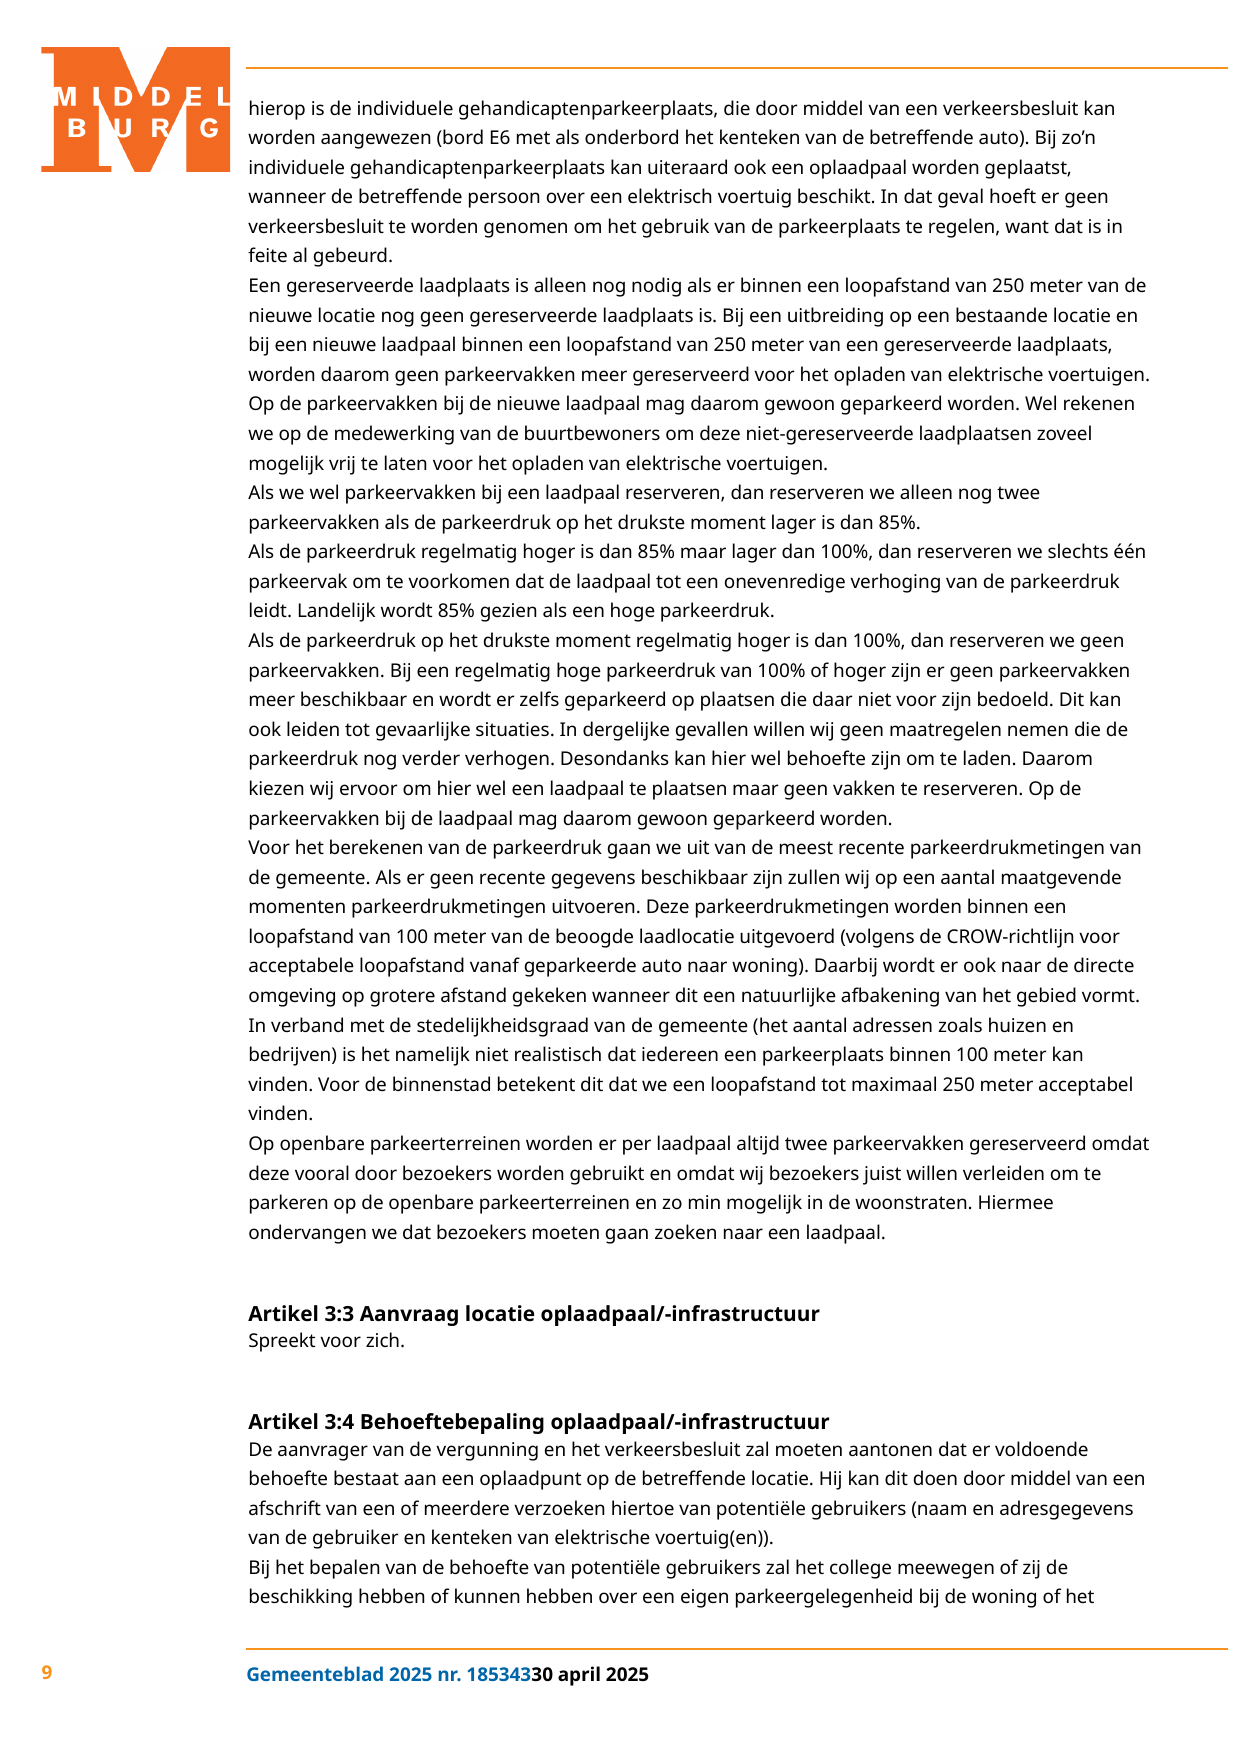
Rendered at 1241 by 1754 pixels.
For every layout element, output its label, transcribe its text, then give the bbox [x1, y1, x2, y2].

text Voor het berekenen van de parkeerdruk gaan we uit van de meest recente parkeerdrukmetingen van de gemeente. Als er geen recente gegevens beschikbaar zijn zullen wij op een aantal maatgevende momenten parkeerdrukmetingen uitvoeren. Deze parkeerdrukmetingen worden binnen een loopafstand van 100 meter van de beoogde laadlocatie uitgevoerd (volgens de CROW-richtlijn voor acceptabele loopafstand vanaf geparkeerde auto naar woning). Daarbij wordt er ook naar de directe omgeving op grotere afstand gekeken wanneer dit een natuurlijke afbakening van het gebied vormt. In verband met de stedelijkheidsgraad van de gemeente (het aantal adressen zoals huizen en bedrijven) is het namelijk niet realistisch dat iedereen een parkeerplaats binnen 100 meter kan vinden. Voor de binnenstad betekent dit dat we een loopafstand tot maximaal 250 meter acceptabel vinden. [248, 834, 1152, 1126]
text Als we wel parkeervakken bij een laadpaal reserveren, dan reserveren we alleen nog twee parkeervakken als de parkeerdruk op het drukste moment lager is dan 85%. [248, 479, 1152, 535]
text hierop is de individuele gehandicaptenparkeerplaats, die door middel van een verkeersbesluit kan worden aangewezen (bord E6 met als onderbord het kenteken van de betreffende auto). Bij zo’n individuele gehandicaptenparkeerplaats kan uiteraard ook een oplaadpaal worden geplaatst, wanneer de betreffende persoon over een elektrisch voertuig beschikt. In dat geval hoeft er geen verkeersbesluit te worden genomen om het gebruik van de parkeerplaats te regelen, want dat is in feite al gebeurd. [248, 95, 1152, 268]
picture [41, 47, 231, 172]
text Op openbare parkeerterreinen worden er per laadpaal altijd twee parkeervakken gereserveerd omdat deze vooral door bezoekers worden gebruikt en omdat wij bezoekers juist willen verleiden om te parkeren op de openbare parkeerterreinen en zo min mogelijk in de woonstraten. Hiermee ondervangen we dat bezoekers moeten gaan zoeken naar een laadpaal. [248, 1130, 1152, 1245]
text Als de parkeerdruk op het drukste moment regelmatig hoger is dan 100%, dan reserveren we geen parkeervakken. Bij een regelmatig hoge parkeerdruk van 100% of hoger zijn er geen parkeervakken meer beschikbaar en wordt er zelfs geparkeerd op plaatsen die daar niet voor zijn bedoeld. Dit kan ook leiden tot gevaarlijke situaties. In dergelijke gevallen willen wij geen maatregelen nemen die de parkeerdruk nog verder verhogen. Desondanks kan hier wel behoefte zijn om te laden. Daarom kiezen wij ervoor om hier wel een laadpaal te plaatsen maar geen vakken te reserveren. Op de parkeervakken bij de laadpaal mag daarom gewoon geparkeerd worden. [248, 627, 1152, 831]
text De aanvrager van de vergunning en het verkeersbesluit zal moeten aantonen dat er voldoende behoefte bestaat aan een oplaadpunt op de betreffende locatie. Hij kan dit doen door middel van een afschrift van een of meerdere verzoeken hiertoe van potentiële gebruikers (naam en adresgegevens van de gebruiker en kenteken van elektrische voertuig(en)). [248, 1436, 1152, 1550]
text Artikel 3:4 Behoeftebepaling oplaadpaal/-infrastructuur [248, 1407, 1152, 1436]
text Spreekt voor zich. [248, 1327, 1152, 1353]
text Als de parkeerdruk regelmatig hoger is dan 85% maar lager dan 100%, dan reserveren we slechts één parkeervak om te voorkomen dat de laadpaal tot een onevenredige verhoging van de parkeerdruk leidt. Landelijk wordt 85% gezien als een hoge parkeerdruk. [248, 538, 1152, 623]
text Een gereserveerde laadplaats is alleen nog nodig als er binnen een loopafstand van 250 meter van de nieuwe locatie nog geen gereserveerde laadplaats is. Bij een uitbreiding op een bestaande locatie en bij een nieuwe laadpaal binnen een loopafstand van 250 meter van een gereserveerde laadplaats, worden daarom geen parkeervakken meer gereserveerd voor het opladen van elektrische voertuigen. Op de parkeervakken bij de nieuwe laadpaal mag daarom gewoon geparkeerd worden. Wel rekenen we op de medewerking van de buurtbewoners om deze niet-gereserveerde laadplaatsen zoveel mogelijk vrij te laten voor het opladen van elektrische voertuigen. [248, 272, 1152, 476]
text Bij het bepalen van de behoefte van potentiële gebruikers zal het college meewegen of zij de beschikking hebben of kunnen hebben over een eigen parkeergelegenheid bij de woning of het [248, 1554, 1152, 1609]
text Artikel 3:3 Aanvraag locatie oplaadpaal/-infrastructuur [248, 1299, 1152, 1327]
